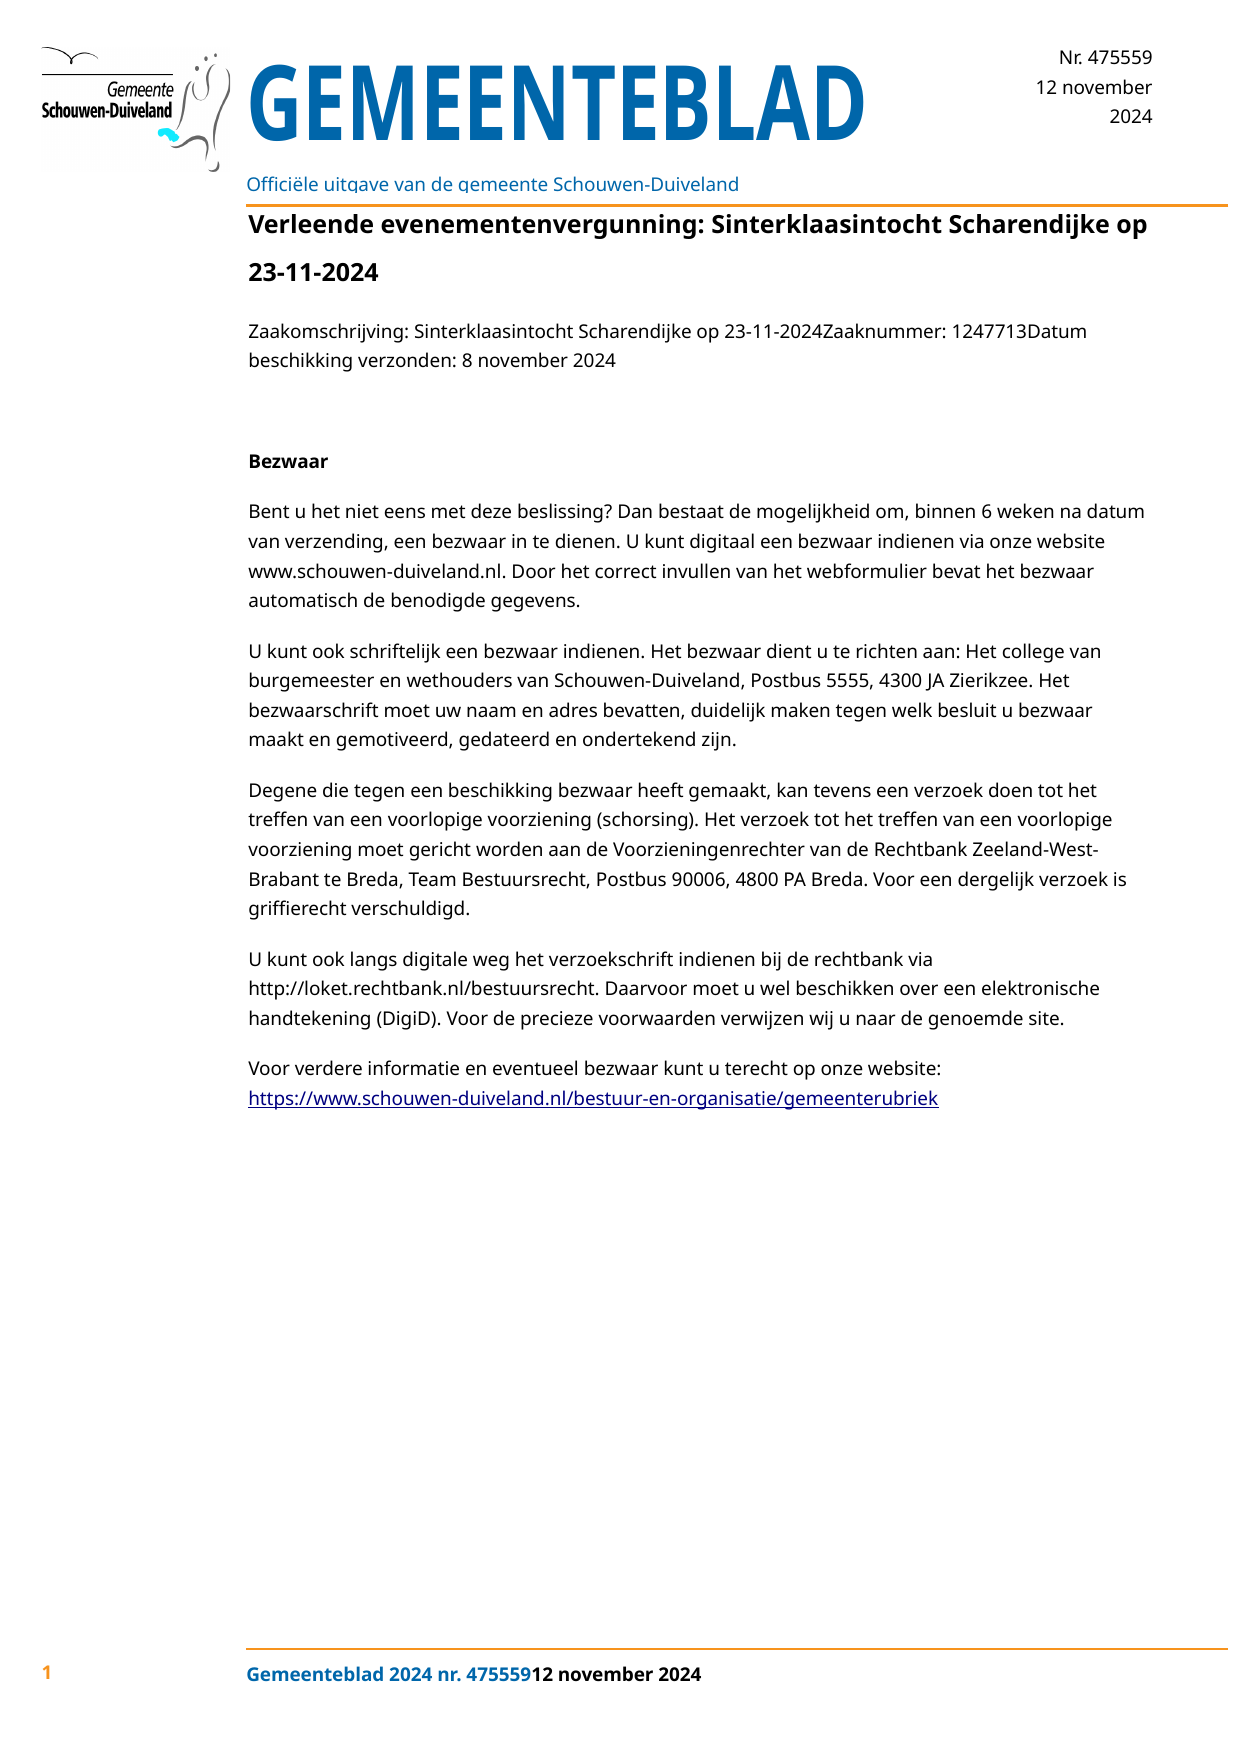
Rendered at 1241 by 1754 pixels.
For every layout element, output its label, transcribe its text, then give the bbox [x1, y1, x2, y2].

text U kunt ook schriftelijk een bezwaar indienen. Het bezwaar dient u te richten aan: Het college van burgemeester en wethouders van Schouwen-Duiveland, Postbus 5555, 4300 JA Zierikzee. Het bezwaarschrift moet uw naam en adres bevatten, duidelijk maken tegen welk besluit u bezwaar maakt en gemotiveerd, gedateerd en ondertekend zijn. [248, 638, 1152, 752]
text Bezwaar [248, 448, 1152, 474]
text Zaakomschrijving: Sinterklaasintocht Scharendijke op 23-11-2024Zaaknummer: 1247713Datum beschikking verzonden: 8 november 2024 [248, 318, 1152, 373]
text U kunt ook langs digitale weg het verzoekschrift indienen bij de rechtbank via http://loket.rechtbank.nl/bestuursrecht. Daarvoor moet u wel beschikken over een elektronische handtekening (DigiD). Voor de precieze voorwaarden verwijzen wij u naar de genoemde site. [248, 946, 1152, 1031]
picture [41, 47, 231, 172]
text Degene die tegen een beschikking bezwaar heeft gemaakt, kan tevens een verzoek doen tot het treffen van een voorlopige voorziening (schorsing). Het verzoek tot het treffen van een voorlopige voorziening moet gericht worden aan de Voorzieningenrechter van de Rechtbank Zeeland-West-Brabant te Breda, Team Bestuursrecht, Postbus 90006, 4800 PA Breda. Voor een dergelijk verzoek is griffierecht verschuldigd. [248, 777, 1152, 921]
text Bent u het niet eens met deze beslissing? Dan bestaat de mogelijkheid om, binnen 6 weken na datum van verzending, een bezwaar in te dienen. U kunt digitaal een bezwaar indienen via onze website www.schouwen-duiveland.nl. Door het correct invullen van het webformulier bevat het bezwaar automatisch de benodigde gegevens. [248, 499, 1152, 613]
text Verleende evenementenvergunning: Sinterklaasintocht Scharendijke op 23-11-2024 [248, 207, 1152, 288]
text Voor verdere informatie en eventueel bezwaar kunt u terecht op onze website: https://www.schouwen-duiveland.nl/bestuur-en-organisatie/gemeenterubriek [248, 1055, 1152, 1111]
